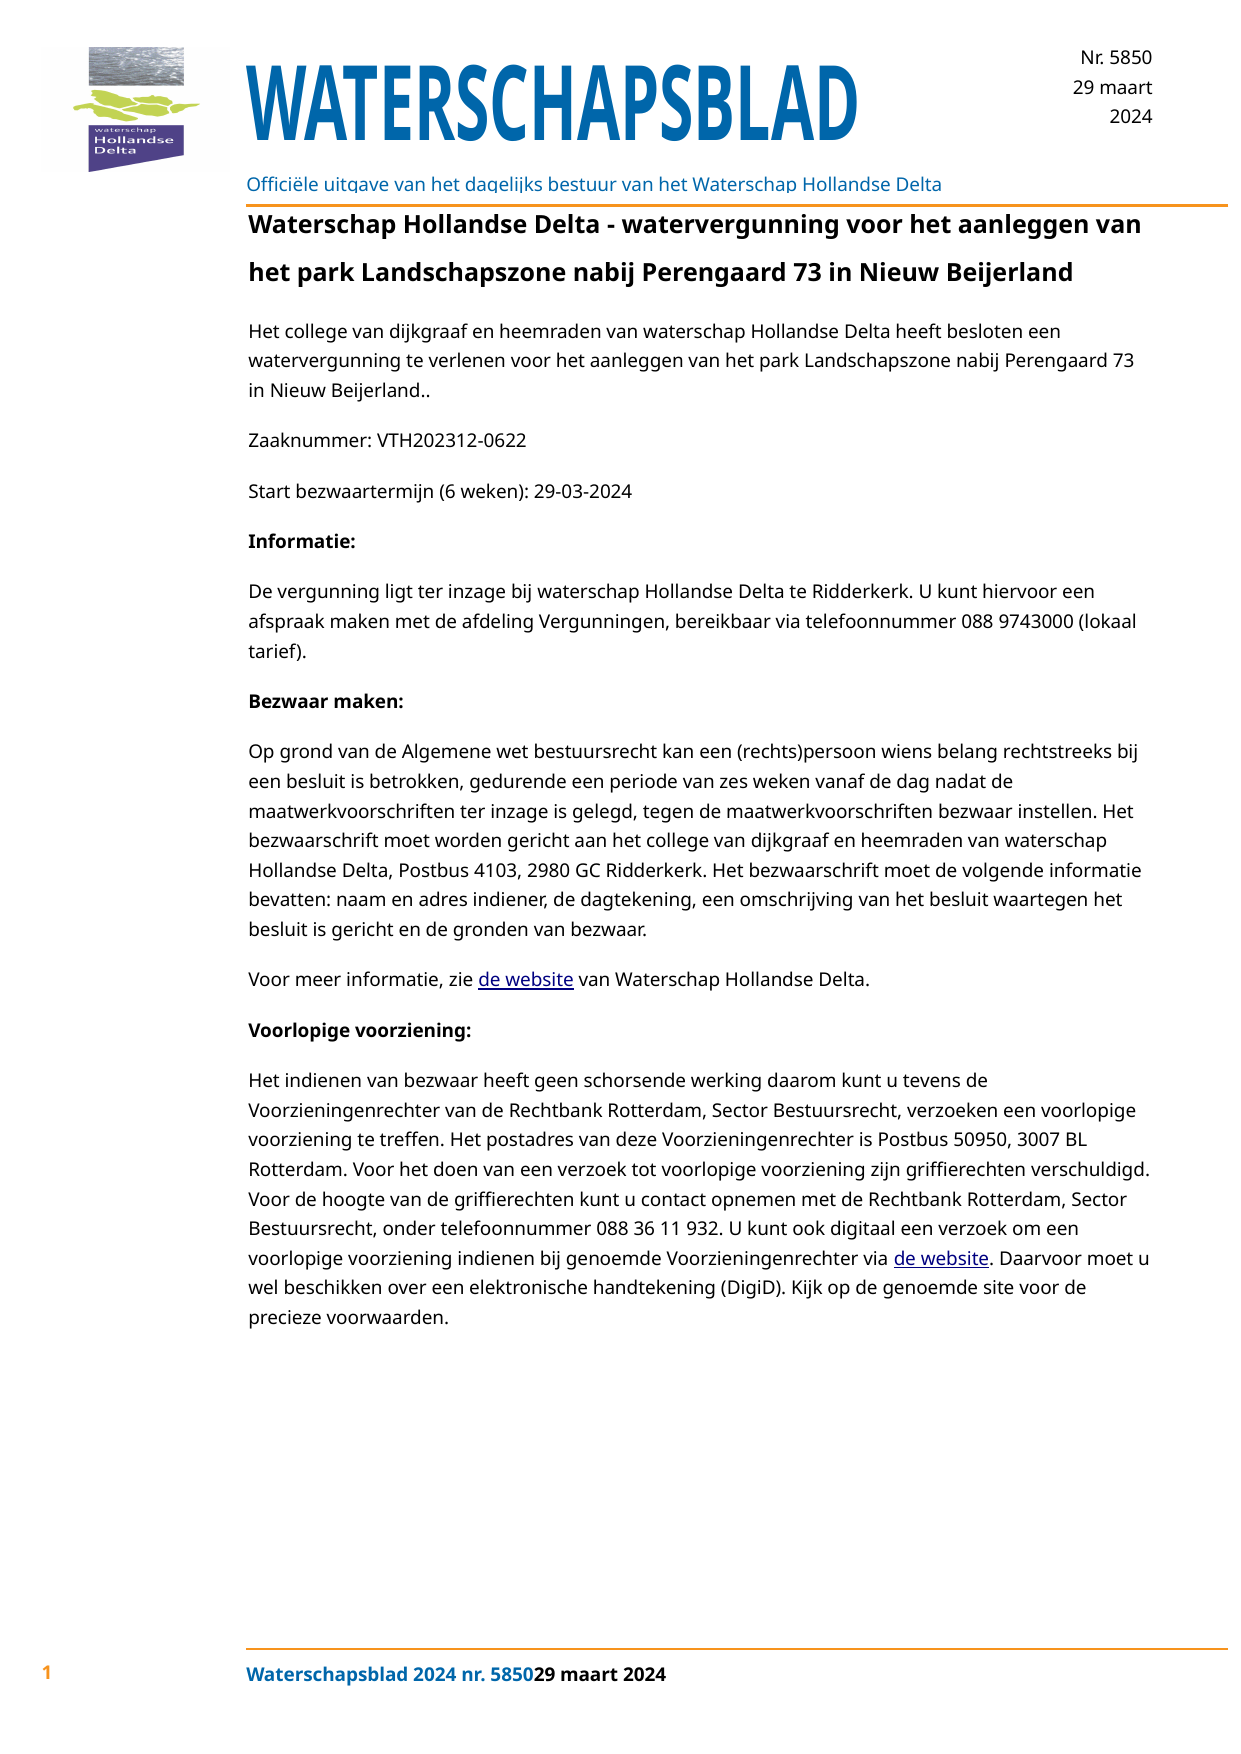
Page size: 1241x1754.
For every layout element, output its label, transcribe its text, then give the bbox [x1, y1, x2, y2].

text Start bezwaartermijn (6 weken): 29-03-2024 [248, 478, 1152, 504]
text Bezwaar maken: [248, 688, 1152, 714]
text Zaaknummer: VTH202312-0622 [248, 427, 1152, 453]
text Het indienen van bezwaar heeft geen schorsende werking daarom kunt u tevens de Voorzieningenrechter van de Rechtbank Rotterdam, Sector Bestuursrecht, verzoeken een voorlopige voorziening te treffen. Het postadres van deze Voorzieningenrechter is Postbus 50950, 3007 BL Rotterdam. Voor het doen van een verzoek tot voorlopige voorziening zijn griffierechten verschuldigd. Voor de hoogte van de griffierechten kunt u contact opnemen met de Rechtbank Rotterdam, Sector Bestuursrecht, onder telefoonnummer 088 36 11 932. U kunt ook digitaal een verzoek om een voorlopige voorziening indienen bij genoemde Voorzieningenrechter via de website. Daarvoor moet u wel beschikken over een elektronische handtekening (DigiD). Kijk op de genoemde site voor de precieze voorwaarden. [248, 1067, 1152, 1330]
text De vergunning ligt ter inzage bij waterschap Hollandse Delta te Ridderkerk. U kunt hiervoor een afspraak maken met de afdeling Vergunningen, bereikbaar via telefoonnummer 088 9743000 (lokaal tarief). [248, 579, 1152, 664]
text Voorlopige voorziening: [248, 1017, 1152, 1043]
text Op grond van de Algemene wet bestuursrecht kan een (rechts)persoon wiens belang rechtstreeks bij een besluit is betrokken, gedurende een periode van zes weken vanaf de dag nadat de maatwerkvoorschriften ter inzage is gelegd, tegen de maatwerkvoorschriften bezwaar instellen. Het bezwaarschrift moet worden gericht aan het college van dijkgraaf en heemraden van waterschap Hollandse Delta, Postbus 4103, 2980 GC Ridderkerk. Het bezwaarschrift moet de volgende informatie bevatten: naam en adres indiener, de dagtekening, een omschrijving van het besluit waartegen het besluit is gericht en de gronden van bezwaar. [248, 739, 1152, 942]
text Waterschap Hollandse Delta - watervergunning voor het aanleggen van het park Landschapszone nabij Perengaard 73 in Nieuw Beijerland [248, 207, 1152, 288]
text Informatie: [248, 528, 1152, 554]
picture [41, 47, 231, 172]
text Het college van dijkgraaf en heemraden van waterschap Hollandse Delta heeft besloten een watervergunning te verlenen voor het aanleggen van het park Landschapszone nabij Perengaard 73 in Nieuw Beijerland.. [248, 318, 1152, 403]
text Voor meer informatie, zie de website van Waterschap Hollandse Delta. [248, 967, 1152, 992]
